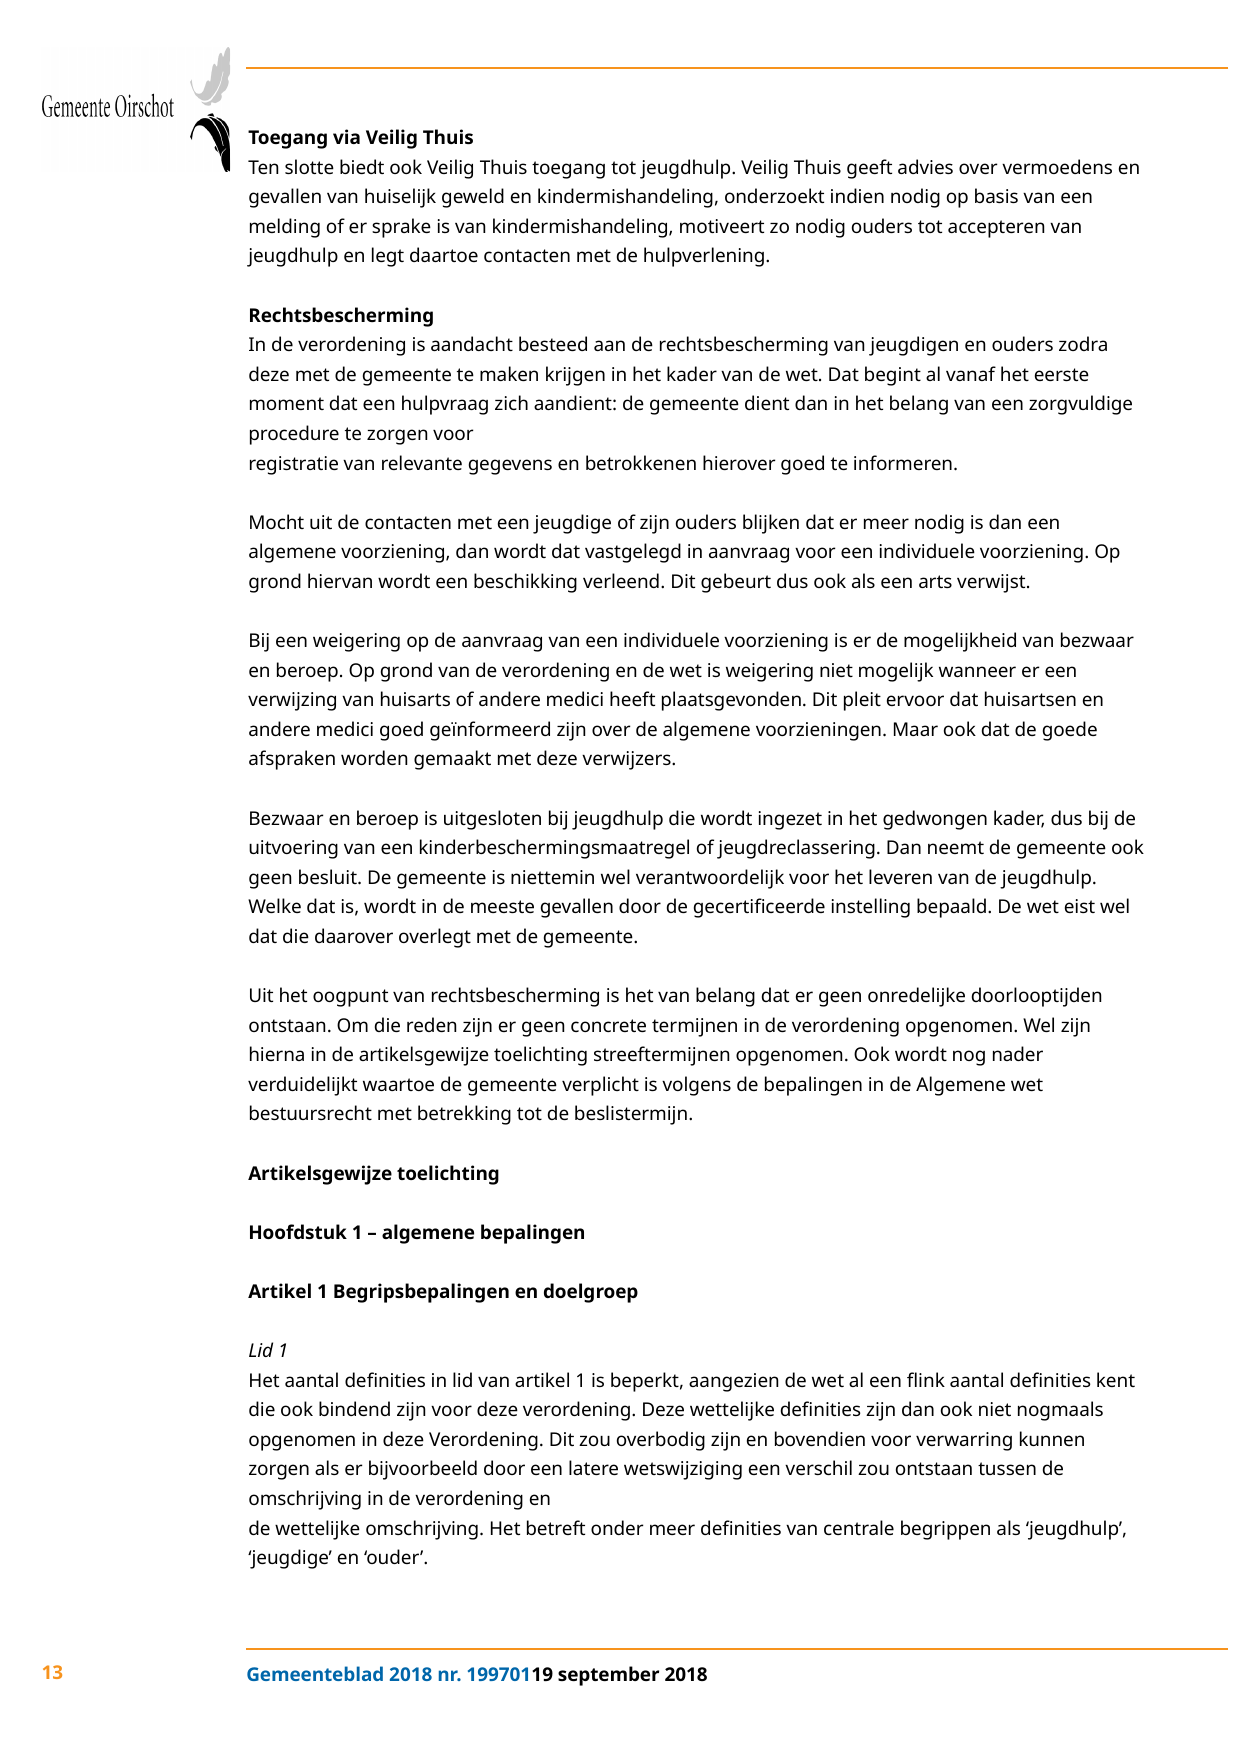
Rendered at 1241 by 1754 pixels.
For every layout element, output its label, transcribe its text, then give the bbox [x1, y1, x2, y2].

text Toegang via Veilig Thuis [248, 124, 1152, 150]
text Hoofdstuk 1 – algemene bepalingen [248, 1219, 1152, 1245]
text Artikelsgewijze toelichting [248, 1160, 1152, 1186]
text Bij een weigering op de aanvraag van een individuele voorziening is er de mogelijkheid van bezwaar en beroep. Op grond van de verordening en de wet is weigering niet mogelijk wanneer er een verwijzing van huisarts of andere medici heeft plaatsgevonden. Dit pleit ervoor dat huisartsen en andere medici goed geïnformeerd zijn over de algemene voorzieningen. Maar ook dat de goede afspraken worden gemaakt met deze verwijzers. [248, 627, 1152, 771]
text Ten slotte biedt ook Veilig Thuis toegang tot jeugdhulp. Veilig Thuis geeft advies over vermoedens en gevallen van huiselijk geweld en kindermishandeling, onderzoekt indien nodig op basis van een melding of er sprake is van kindermishandeling, motiveert zo nodig ouders tot accepteren van jeugdhulp en legt daartoe contacten met de hulpverlening. [248, 154, 1152, 268]
text Artikel 1 Begripsbepalingen en doelgroep [248, 1278, 1152, 1304]
text de wettelijke omschrijving. Het betreft onder meer definities van centrale begrippen als ‘jeugdhulp’, ‘jeugdige’ en ‘ouder’. [248, 1515, 1152, 1570]
text In de verordening is aandacht besteed aan de rechtsbescherming van jeugdigen en ouders zodra deze met de gemeente te maken krijgen in het kader van de wet. Dat begint al vanaf het eerste moment dat een hulpvraag zich aandient: de gemeente dient dan in het belang van een zorgvuldige procedure te zorgen voor [248, 331, 1152, 446]
text Lid 1 [248, 1337, 1152, 1363]
text Uit het oogpunt van rechtsbescherming is het van belang dat er geen onredelijke doorlooptijden ontstaan. Om die reden zijn er geen concrete termijnen in de verordening opgenomen. Wel zijn hierna in de artikelsgewijze toelichting streeftermijnen opgenomen. Ook wordt nog nader verduidelijkt waartoe de gemeente verplicht is volgens de bepalingen in de Algemene wet bestuursrecht met betrekking tot de beslistermijn. [248, 982, 1152, 1126]
text Het aantal definities in lid van artikel 1 is beperkt, aangezien de wet al een flink aantal definities kent die ook bindend zijn voor deze verordening. Deze wettelijke definities zijn dan ook niet nogmaals opgenomen in deze Verordening. Dit zou overbodig zijn en bovendien voor verwarring kunnen zorgen als er bijvoorbeeld door een latere wetswijziging een verschil zou ontstaan tussen de omschrijving in de verordening en [248, 1367, 1152, 1511]
text Rechtsbescherming [248, 302, 1152, 328]
text Bezwaar en beroep is uitgesloten bij jeugdhulp die wordt ingezet in het gedwongen kader, dus bij de uitvoering van een kinderbeschermingsmaatregel of jeugdreclassering. Dan neemt de gemeente ook geen besluit. De gemeente is niettemin wel verantwoordelijk voor het leveren van de jeugdhulp. Welke dat is, wordt in de meeste gevallen door de gecertificeerde instelling bepaald. De wet eist wel dat die daarover overlegt met de gemeente. [248, 805, 1152, 949]
text Mocht uit de contacten met een jeugdige of zijn ouders blijken dat er meer nodig is dan een algemene voorziening, dan wordt dat vastgelegd in aanvraag voor een individuele voorziening. Op grond hiervan wordt een beschikking verleend. Dit gebeurt dus ook als een arts verwijst. [248, 509, 1152, 594]
picture [41, 47, 231, 172]
text registratie van relevante gegevens en betrokkenen hierover goed te informeren. [248, 450, 1152, 476]
